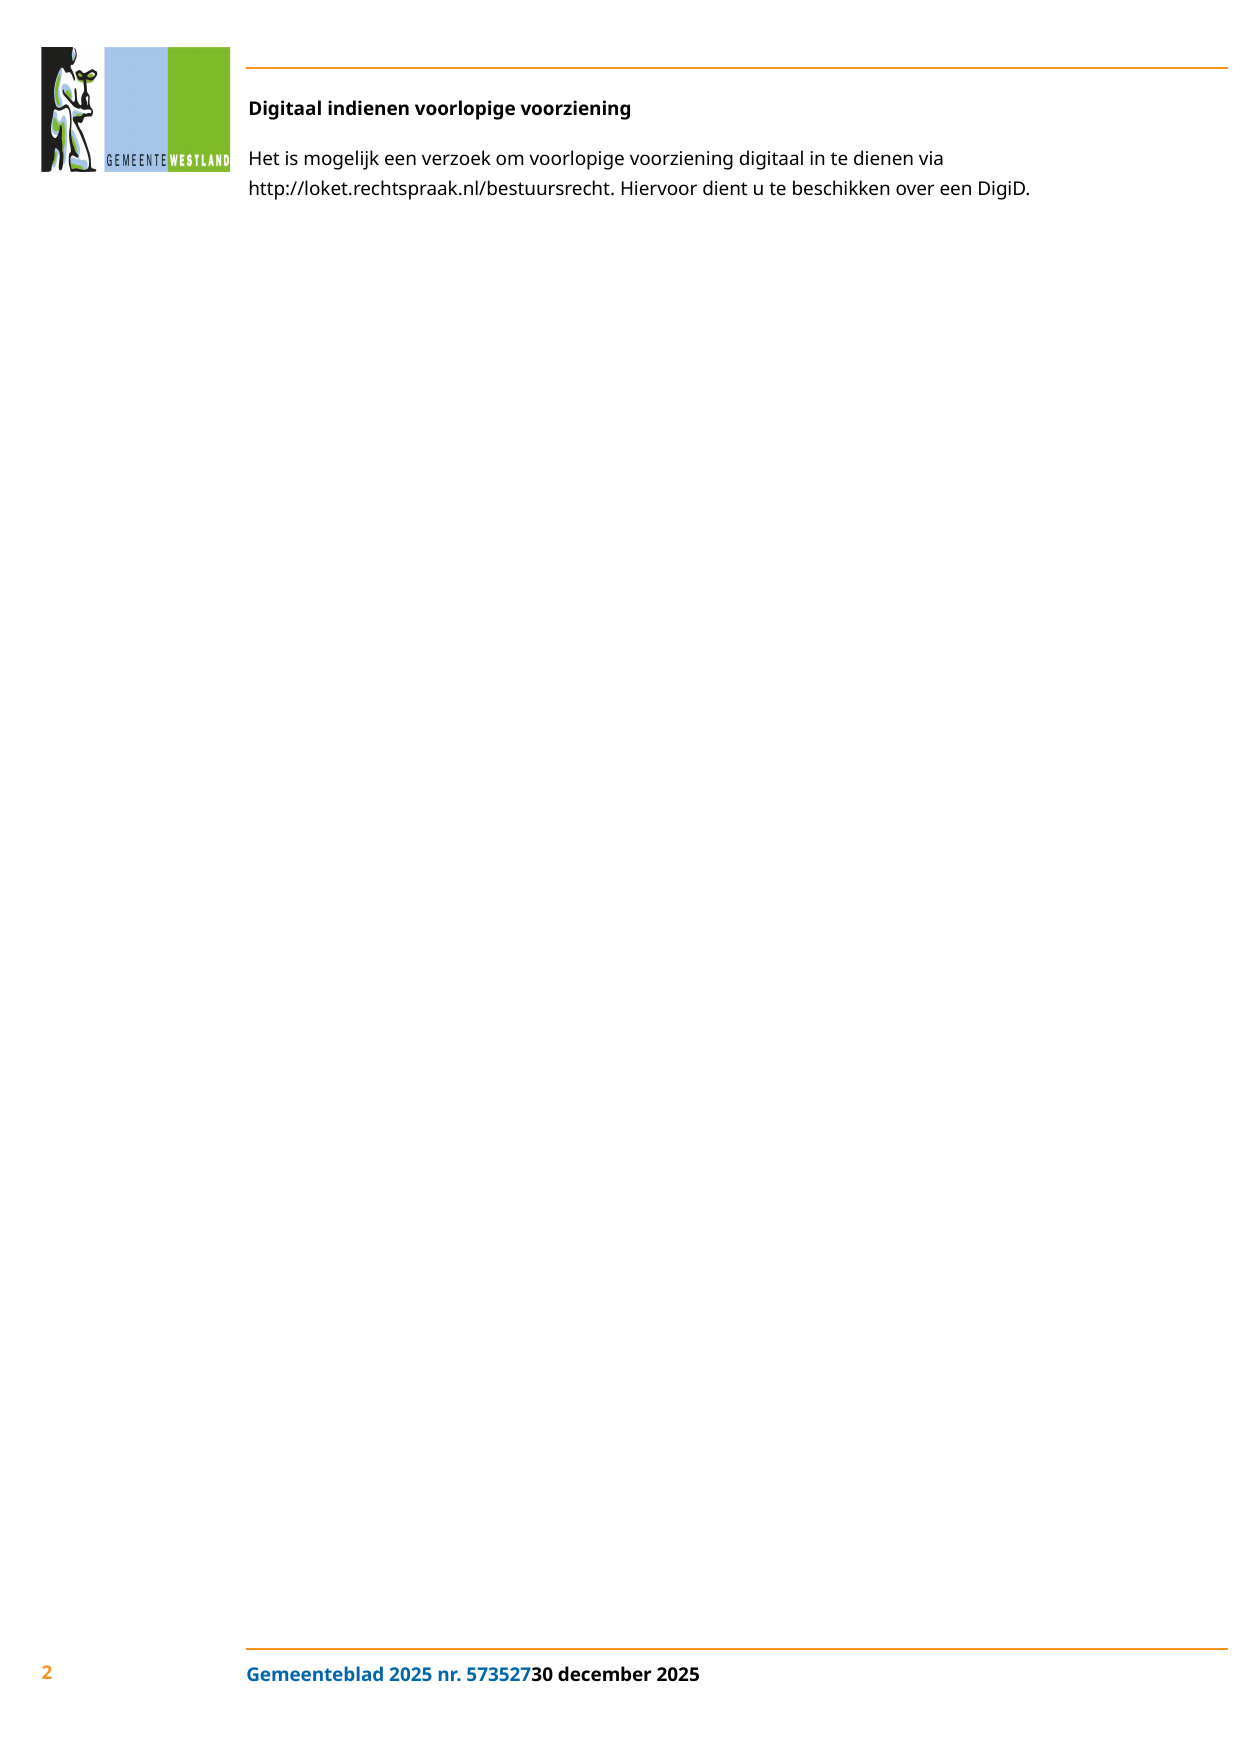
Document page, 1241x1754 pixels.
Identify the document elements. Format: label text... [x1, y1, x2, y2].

picture [41, 47, 231, 172]
text Het is mogelijk een verzoek om voorlopige voorziening digitaal in te dienen via http://loket.rechtspraak.nl/bestuursrecht. Hiervoor dient u te beschikken over een DigiD. [248, 145, 1152, 201]
text Digitaal indienen voorlopige voorziening [248, 95, 1152, 121]
